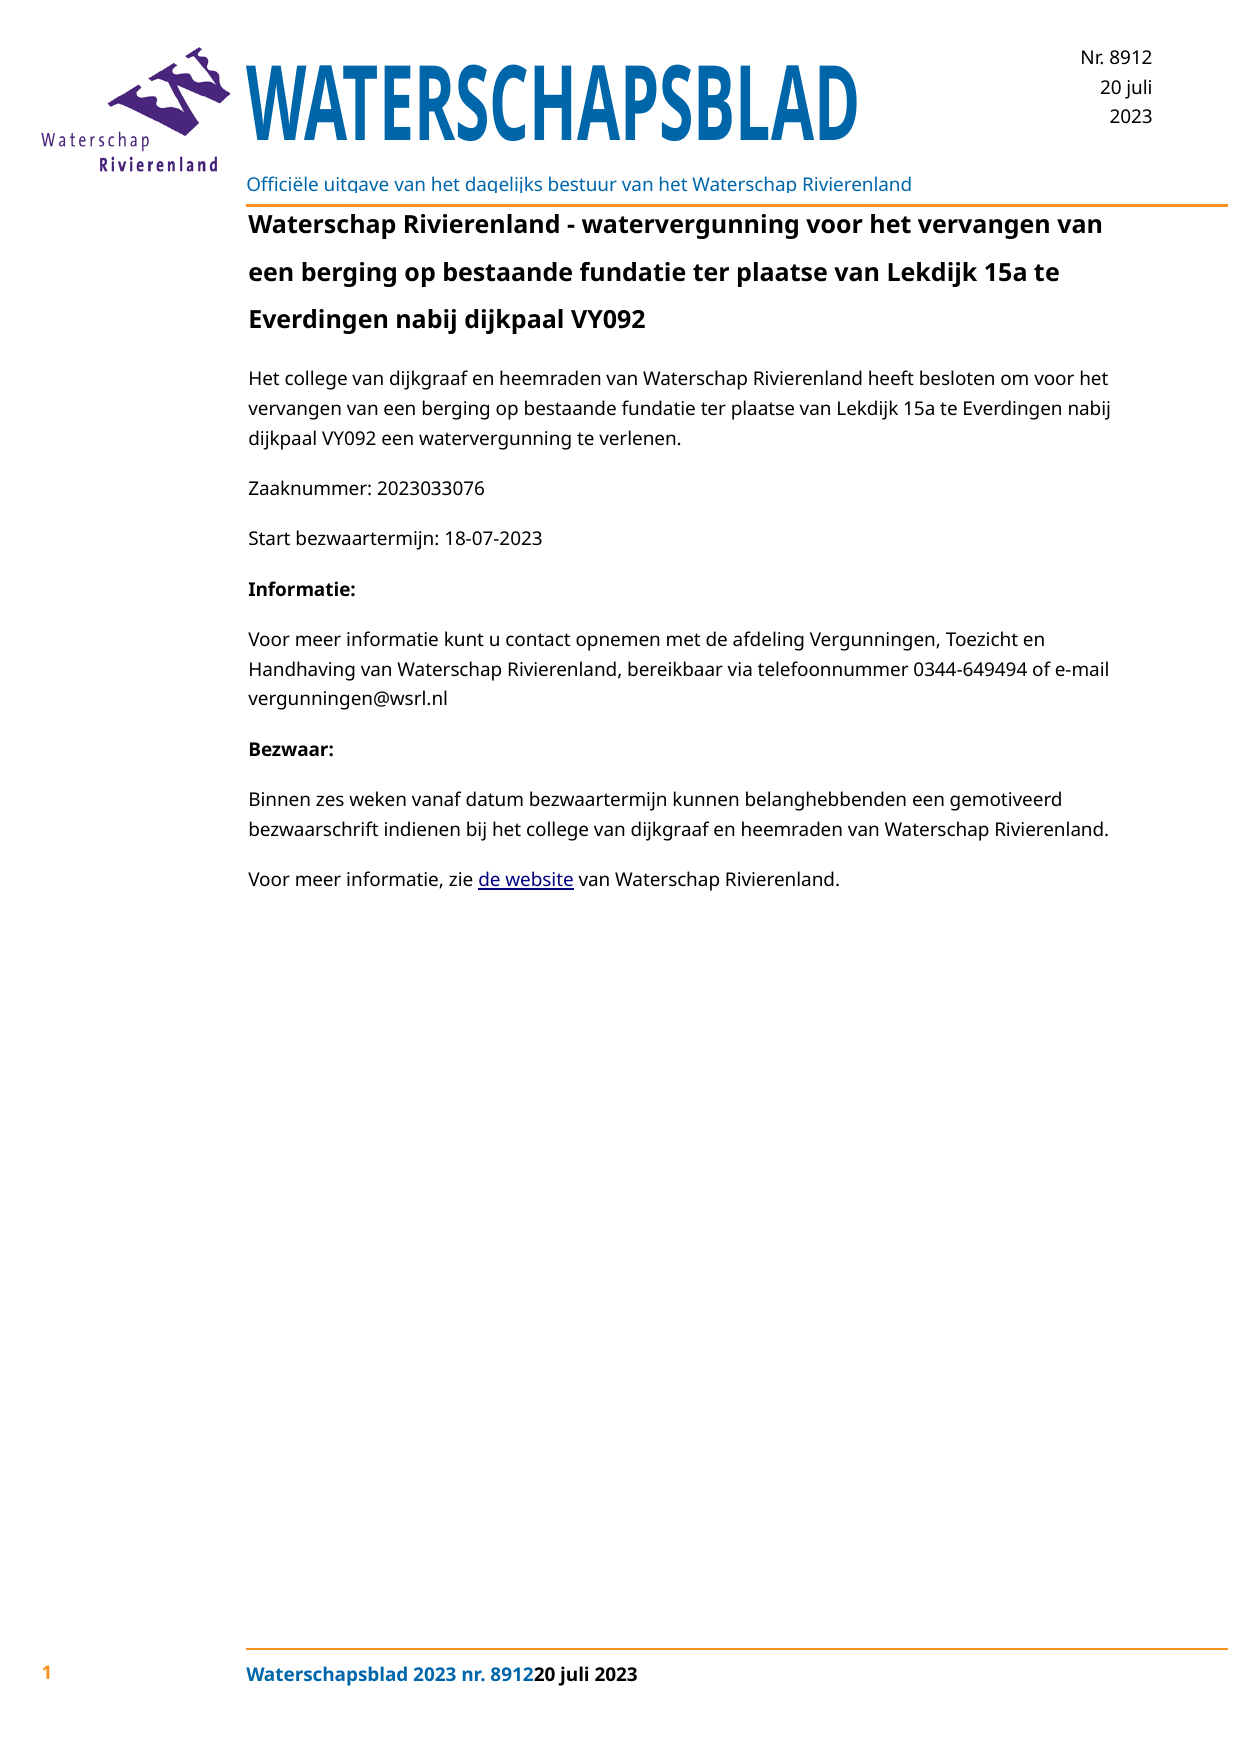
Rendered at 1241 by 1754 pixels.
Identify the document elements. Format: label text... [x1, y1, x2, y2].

text Voor meer informatie, zie de website van Waterschap Rivierenland. [248, 866, 1152, 892]
text Waterschap Rivierenland - watervergunning voor het vervangen van een berging op bestaande fundatie ter plaatse van Lekdijk 15a te Everdingen nabij dijkpaal VY092 [248, 207, 1152, 336]
text Bezwaar: [248, 736, 1152, 762]
picture [41, 47, 231, 172]
text Informatie: [248, 576, 1152, 602]
text Voor meer informatie kunt u contact opnemen met de afdeling Vergunningen, Toezicht en Handhaving van Waterschap Rivierenland, bereikbaar via telefoonnummer 0344-649494 of e-mail vergunningen@wsrl.nl [248, 626, 1152, 711]
text Start bezwaartermijn: 18-07-2023 [248, 526, 1152, 551]
text Het college van dijkgraaf en heemraden van Waterschap Rivierenland heeft besloten om voor het vervangen van een berging op bestaande fundatie ter plaatse van Lekdijk 15a te Everdingen nabij dijkpaal VY092 een watervergunning te verlenen. [248, 366, 1152, 450]
text Zaaknummer: 2023033076 [248, 475, 1152, 501]
text Binnen zes weken vanaf datum bezwaartermijn kunnen belanghebbenden een gemotiveerd bezwaarschrift indienen bij het college van dijkgraaf en heemraden van Waterschap Rivierenland. [248, 786, 1152, 842]
